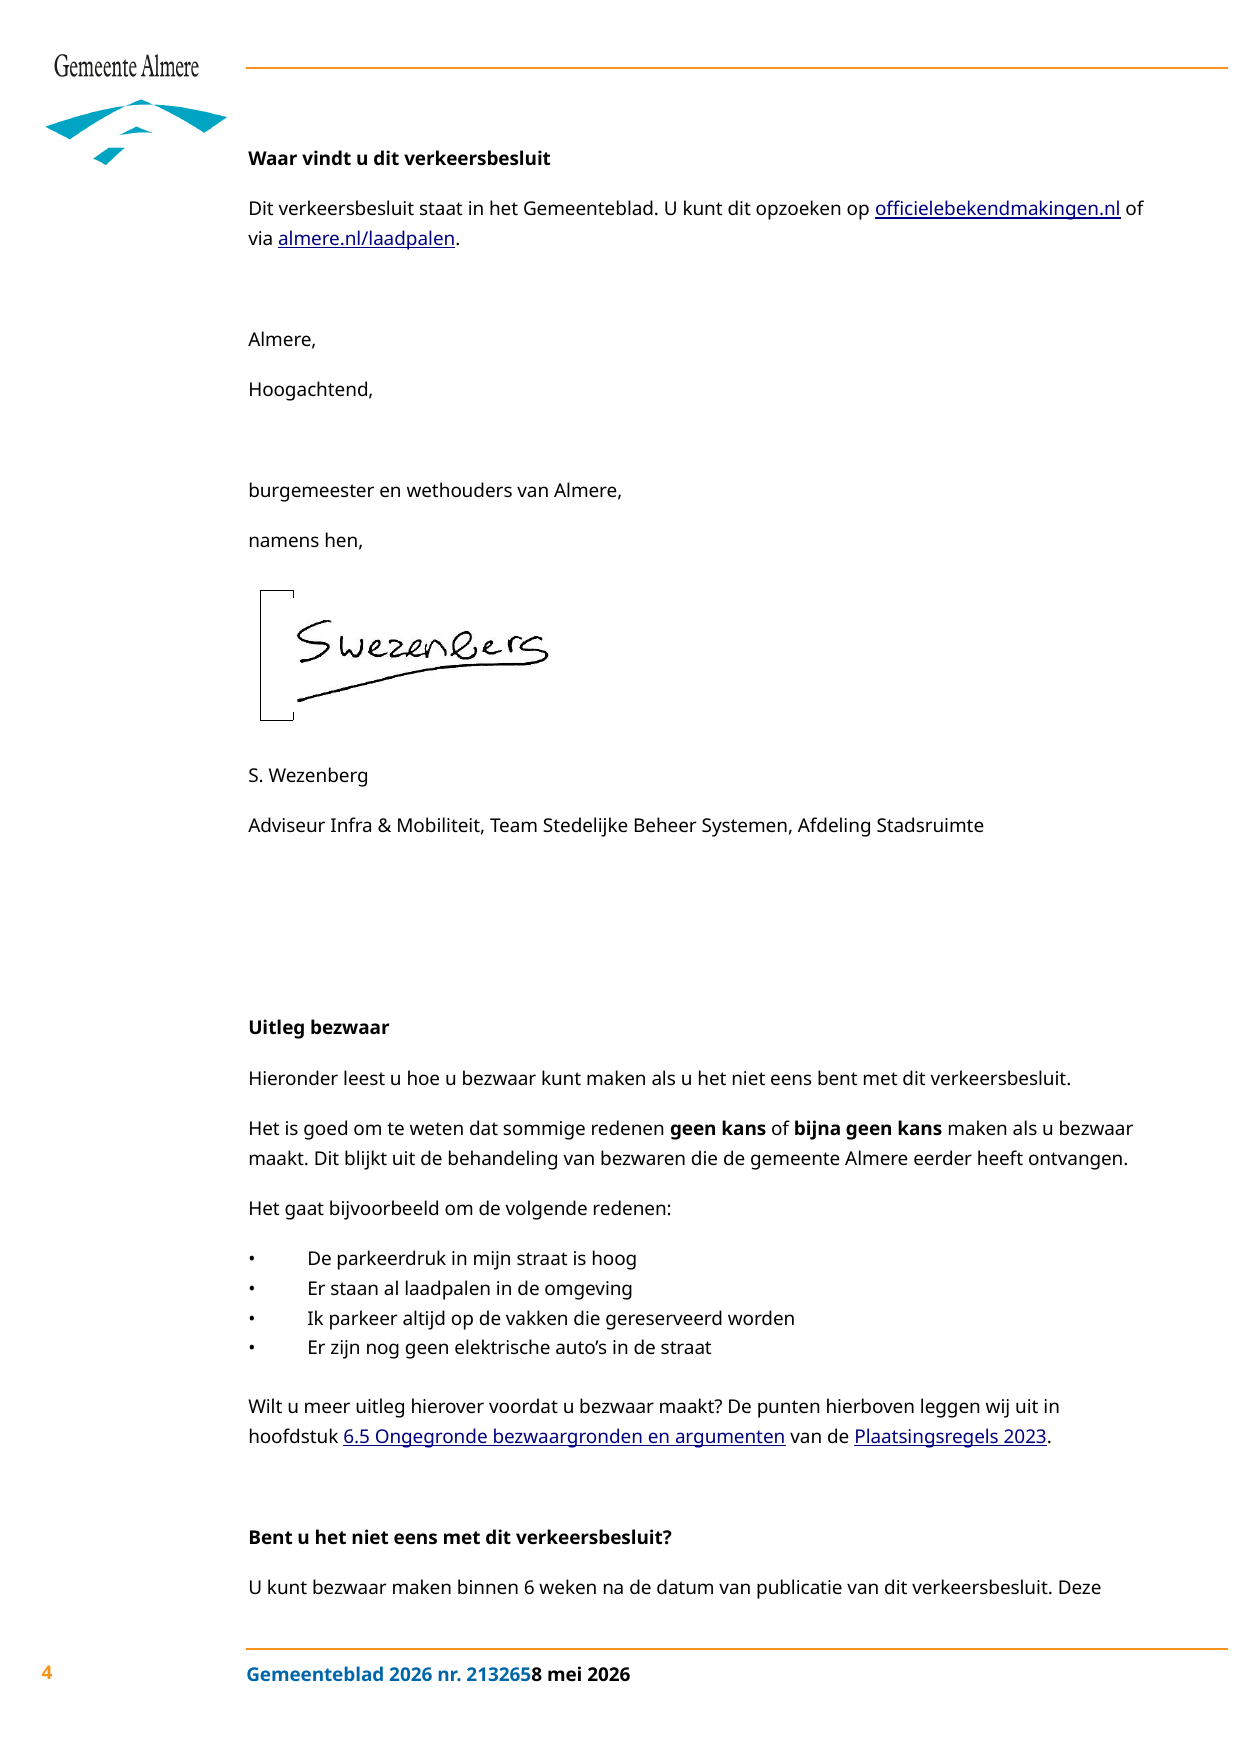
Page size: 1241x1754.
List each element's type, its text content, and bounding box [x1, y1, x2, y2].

text Adviseur Infra & Mobiliteit, Team Stedelijke Beheer Systemen, Afdeling Stadsruimte [248, 813, 1152, 838]
list Er zijn nog geen elektrische auto’s in de straat [248, 1334, 1152, 1360]
text S. Wezenberg [248, 762, 1152, 788]
text Wilt u meer uitleg hierover voordat u bezwaar maakt? De punten hierboven leggen wij uit in hoofdstuk 6.5 Ongegronde bezwaargronden en argumenten van de Plaatsingsregels 2023. [248, 1393, 1152, 1449]
text Waar vindt u dit verkeersbesluit [248, 145, 1152, 171]
text U kunt bezwaar maken binnen 6 weken na de datum van publicatie van dit verkeersbesluit. Deze [248, 1574, 1152, 1600]
text Het gaat bijvoorbeeld om de volgende redenen: [248, 1195, 1152, 1221]
text Het is goed om te weten dat sommige redenen geen kans of bijna geen kans maken als u bezwaar maakt. Dit blijkt uit de behandeling van bezwaren die de gemeente Almere eerder heeft ontvangen. [248, 1115, 1152, 1171]
text namens hen, [248, 528, 1152, 553]
text Hoogachtend, [248, 376, 1152, 402]
text Almere, [248, 326, 1152, 352]
list Ik parkeer altijd op de vakken die gereserveerd worden [248, 1305, 1152, 1331]
text Uitleg bezwaar [248, 1014, 1152, 1040]
picture [41, 47, 231, 172]
text Bent u het niet eens met dit verkeersbesluit? [248, 1524, 1152, 1550]
text Hieronder leest u hoe u bezwaar kunt maken als u het niet eens bent met dit verkeersbesluit. [248, 1065, 1152, 1091]
text burgemeester en wethouders van Almere, [248, 477, 1152, 503]
picture [268, 598, 576, 712]
list De parkeerdruk in mijn straat is hoog [248, 1246, 1152, 1271]
list Er staan al laadpalen in de omgeving [248, 1275, 1152, 1301]
text Dit verkeersbesluit staat in het Gemeenteblad. U kunt dit opzoeken op officielebekendmakingen.nl of via almere.nl/laadpalen. [248, 196, 1152, 251]
